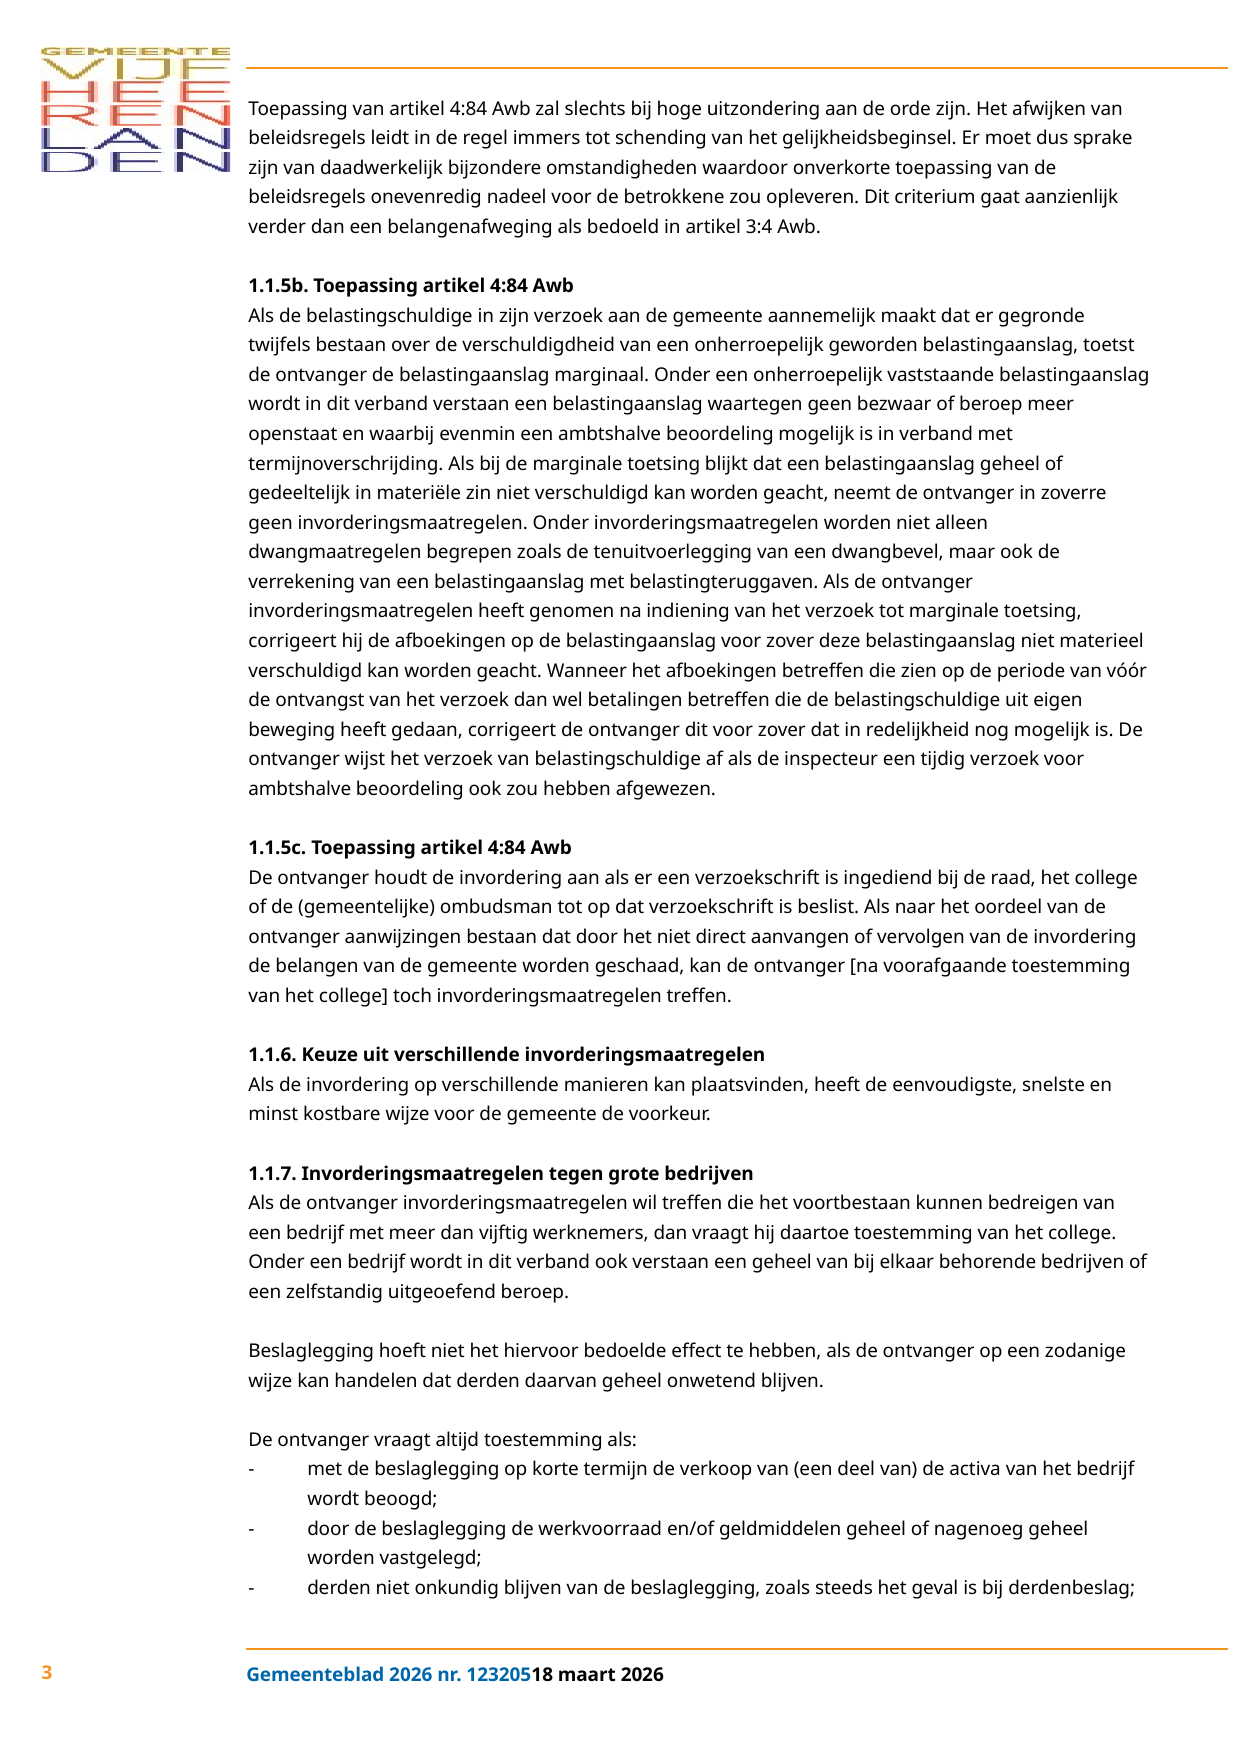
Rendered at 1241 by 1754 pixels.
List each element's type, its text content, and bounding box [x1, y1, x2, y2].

picture [41, 47, 231, 172]
text 1.1.5c. Toepassing artikel 4:84 Awb [248, 834, 1152, 860]
list door de beslaglegging de werkvoorraad en/of geldmiddelen geheel of nagenoeg geheel worden vastgelegd; [248, 1515, 1152, 1570]
list derden niet onkundig blijven van de beslaglegging, zoals steeds het geval is bij derdenbeslag; [248, 1574, 1152, 1600]
text Als de invordering op verschillende manieren kan plaatsvinden, heeft de eenvoudigste, snelste en minst kostbare wijze voor de gemeente de voorkeur. [248, 1071, 1152, 1126]
text De ontvanger vraagt altijd toestemming als: [248, 1426, 1152, 1452]
text Als de belastingschuldige in zijn verzoek aan de gemeente aannemelijk maakt dat er gegronde twijfels bestaan over de verschuldigdheid van een onherroepelijk geworden belastingaanslag, toetst de ontvanger de belastingaanslag marginaal. Onder een onherroepelijk vaststaande belastingaanslag wordt in dit verband verstaan een belastingaanslag waartegen geen bezwaar of beroep meer openstaat en waarbij evenmin een ambtshalve beoordeling mogelijk is in verband met termijnoverschrijding. Als bij de marginale toetsing blijkt dat een belastingaanslag geheel of gedeeltelijk in materiële zin niet verschuldigd kan worden geacht, neemt de ontvanger in zoverre geen invorderingsmaatregelen. Onder invorderingsmaatregelen worden niet alleen dwangmaatregelen begrepen zoals de tenuitvoerlegging van een dwangbevel, maar ook de verrekening van een belastingaanslag met belastingteruggaven. Als de ontvanger invorderingsmaatregelen heeft genomen na indiening van het verzoek tot marginale toetsing, corrigeert hij de afboekingen op de belastingaanslag voor zover deze belastingaanslag niet materieel verschuldigd kan worden geacht. Wanneer het afboekingen betreffen die zien op de periode van vóór de ontvangst van het verzoek dan wel betalingen betreffen die de belastingschuldige uit eigen beweging heeft gedaan, corrigeert de ontvanger dit voor zover dat in redelijkheid nog mogelijk is. De ontvanger wijst het verzoek van belastingschuldige af als de inspecteur een tijdig verzoek voor ambtshalve beoordeling ook zou hebben afgewezen. [248, 302, 1152, 801]
text 1.1.5b. Toepassing artikel 4:84 Awb [248, 272, 1152, 298]
list met de beslaglegging op korte termijn de verkoop van (een deel van) de activa van het bedrijf wordt beoogd; [248, 1456, 1152, 1511]
text Beslaglegging hoeft niet het hiervoor bedoelde effect te hebben, als de ontvanger op een zodanige wijze kan handelen dat derden daarvan geheel onwetend blijven. [248, 1337, 1152, 1393]
text Toepassing van artikel 4:84 Awb zal slechts bij hoge uitzondering aan de orde zijn. Het afwijken van beleidsregels leidt in de regel immers tot schending van het gelijkheidsbeginsel. Er moet dus sprake zijn van daadwerkelijk bijzondere omstandigheden waardoor onverkorte toepassing van de beleidsregels onevenredig nadeel voor de betrokkene zou opleveren. Dit criterium gaat aanzienlijk verder dan een belangenafweging als bedoeld in artikel 3:4 Awb. [248, 95, 1152, 239]
text 1.1.7. Invorderingsmaatregelen tegen grote bedrijven [248, 1160, 1152, 1186]
text 1.1.6. Keuze uit verschillende invorderingsmaatregelen [248, 1041, 1152, 1067]
text Als de ontvanger invorderingsmaatregelen wil treffen die het voortbestaan kunnen bedreigen van een bedrijf met meer dan vijftig werknemers, dan vraagt hij daartoe toestemming van het college. Onder een bedrijf wordt in dit verband ook verstaan een geheel van bij elkaar behorende bedrijven of een zelfstandig uitgeoefend beroep. [248, 1189, 1152, 1304]
text De ontvanger houdt de invordering aan als er een verzoekschrift is ingediend bij de raad, het college of de (gemeentelijke) ombudsman tot op dat verzoekschrift is beslist. Als naar het oordeel van de ontvanger aanwijzingen bestaan dat door het niet direct aanvangen of vervolgen van de invordering de belangen van de gemeente worden geschaad, kan de ontvanger [na voorafgaande toestemming van het college] toch invorderingsmaatregelen treffen. [248, 864, 1152, 1008]
